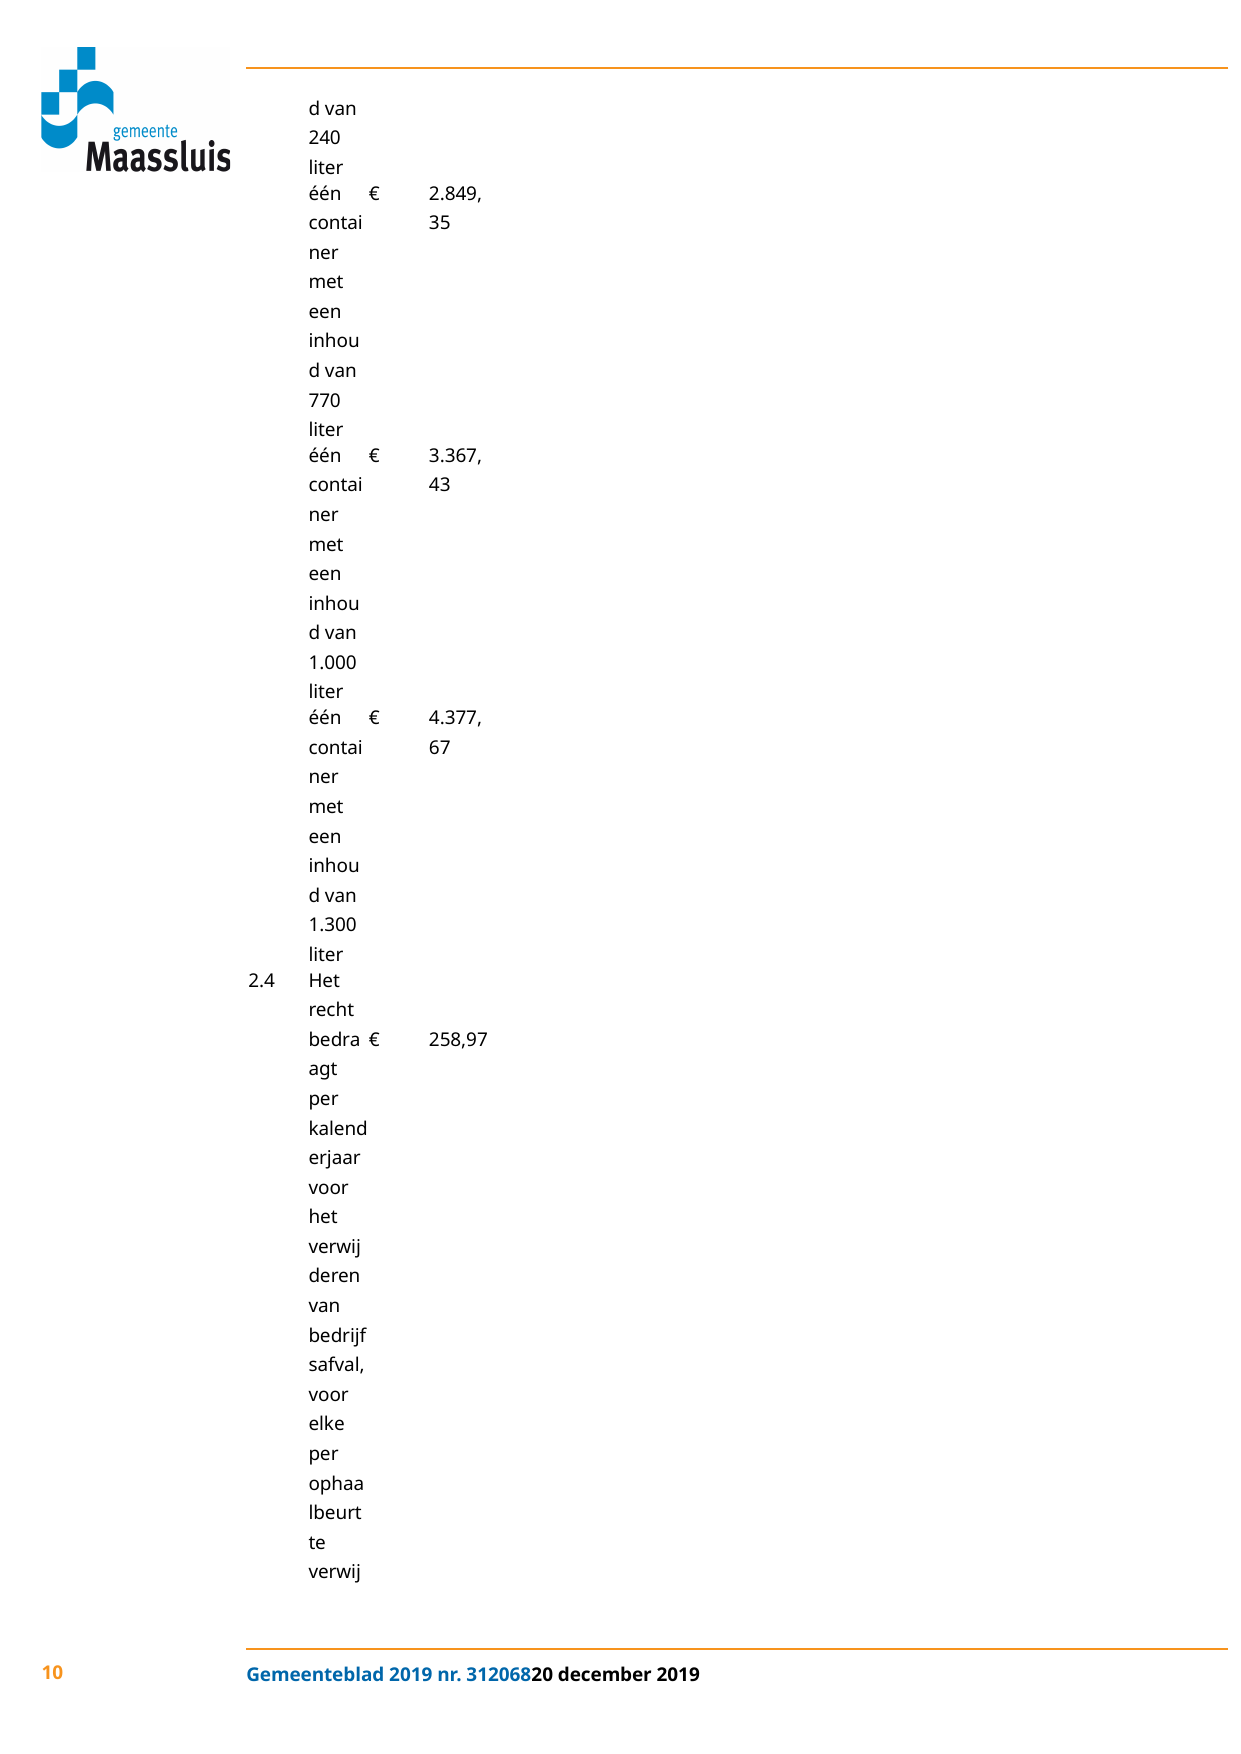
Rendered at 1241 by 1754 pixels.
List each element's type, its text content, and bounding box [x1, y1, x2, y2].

table_cell 2.849,35 [429, 180, 489, 442]
table_cell [248, 95, 308, 180]
table_cell één container met een inhoud van 770 liter [308, 180, 368, 442]
table_cell [549, 180, 609, 442]
table_cell € [369, 180, 429, 442]
table_cell 3.367,43 [429, 442, 489, 704]
table_cell d van 240 liter [308, 95, 368, 180]
table_cell € [369, 705, 429, 967]
picture [41, 47, 231, 172]
table_cell [489, 967, 549, 1584]
table_cell Het recht bedraagt per kalenderjaar voor het verwijderen van bedrijfsafval, voor elke per ophaalbeurt te verwij [308, 967, 368, 1584]
table_cell 258,97 [429, 967, 489, 1584]
table_cell [248, 180, 308, 442]
table_cell € [369, 442, 429, 704]
table_cell [549, 95, 609, 180]
table_cell [549, 705, 609, 967]
table_cell 2.4 [248, 967, 308, 1584]
table_cell [429, 95, 489, 180]
table_cell [489, 705, 549, 967]
picture [41, 47, 77, 92]
table_cell [549, 967, 609, 1584]
table_cell [489, 442, 549, 704]
table_cell [489, 180, 549, 442]
table_cell [489, 95, 549, 180]
table_cell € [369, 967, 429, 1584]
table_cell [549, 442, 609, 704]
table_cell één container met een inhoud van 1.300 liter [308, 705, 368, 967]
table_cell [248, 442, 308, 704]
table_cell [369, 95, 429, 180]
table_cell één container met een inhoud van 1.000 liter [308, 442, 368, 704]
table_cell 4.377,67 [429, 705, 489, 967]
table_cell [248, 705, 308, 967]
